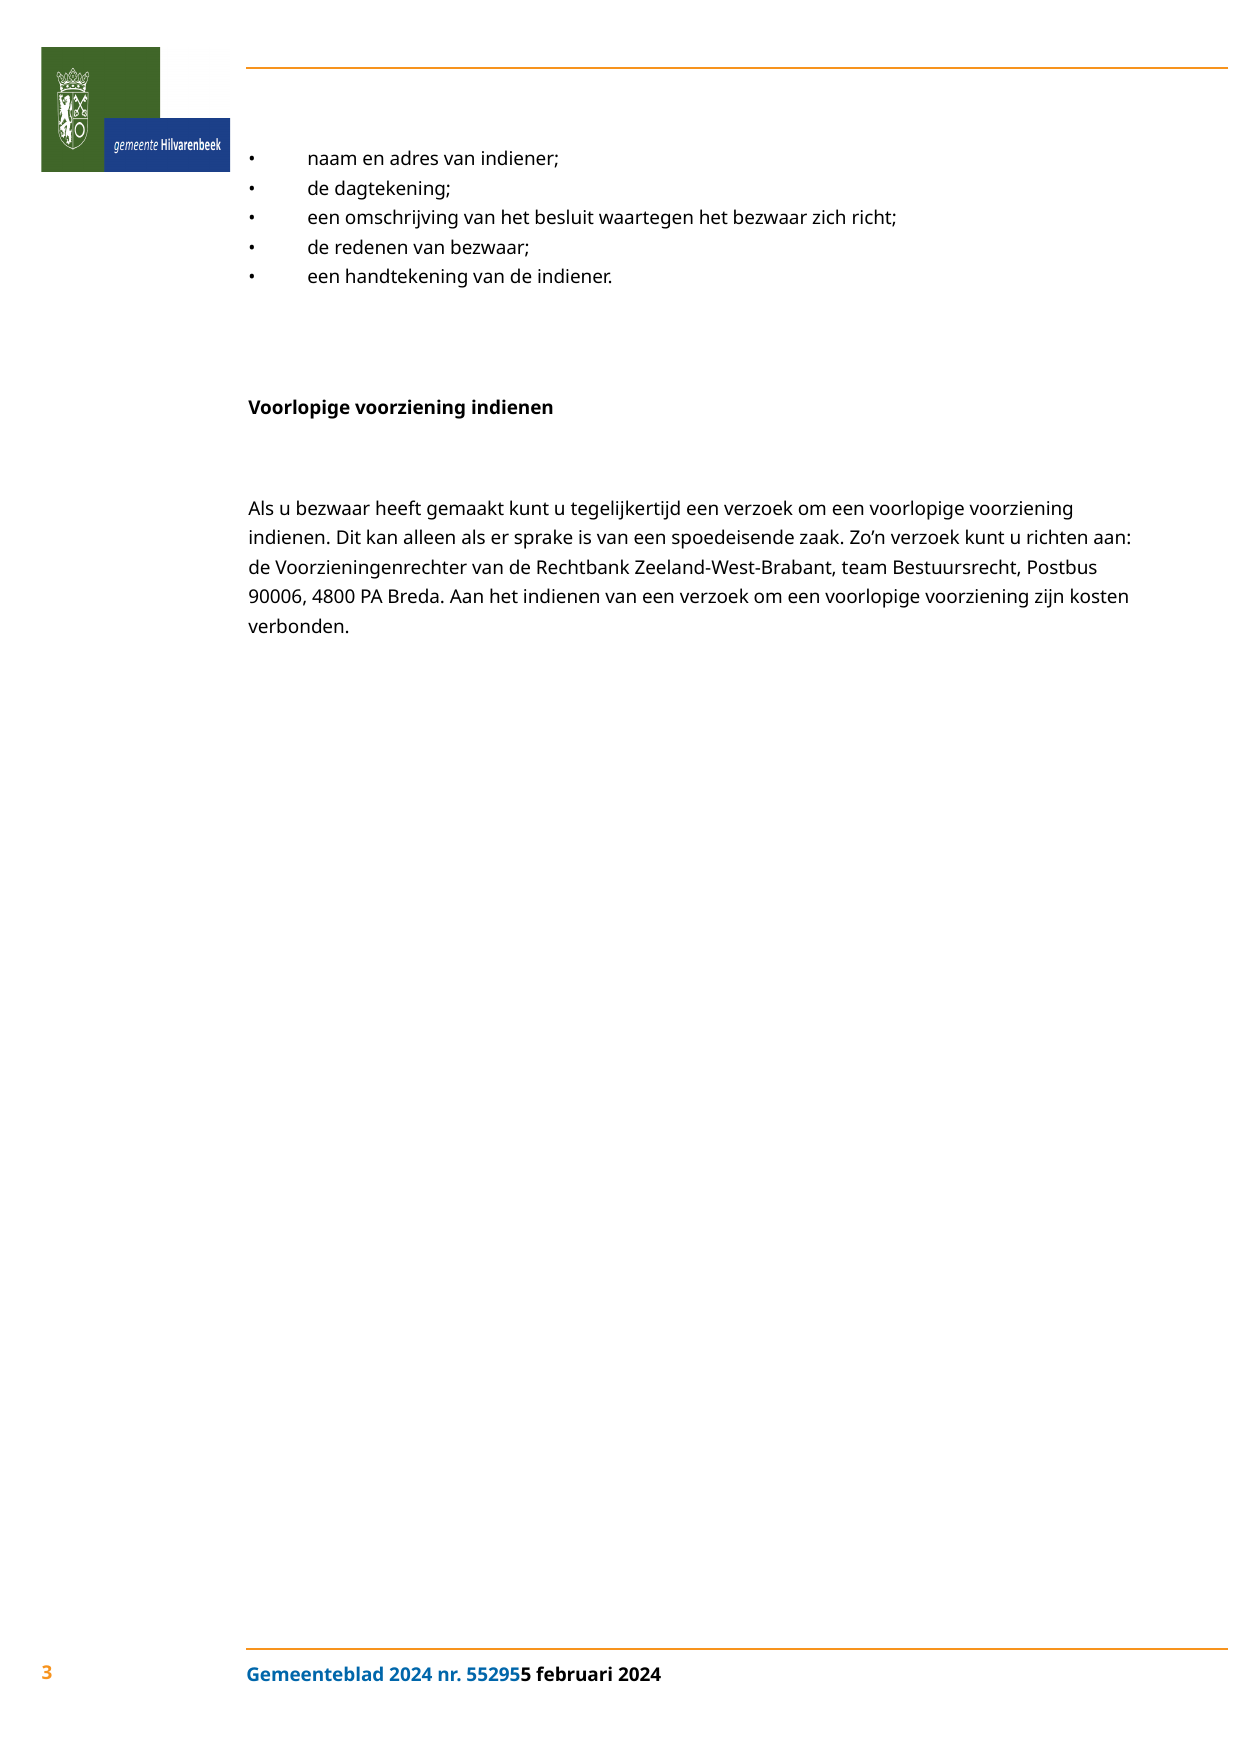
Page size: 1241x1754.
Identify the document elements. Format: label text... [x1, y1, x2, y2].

list de redenen van bezwaar; [248, 234, 1152, 260]
list de dagtekening; [248, 175, 1152, 201]
list een omschrijving van het besluit waartegen het bezwaar zich richt; [248, 204, 1152, 230]
list een handtekening van de indiener. [248, 263, 1152, 289]
picture [41, 47, 231, 172]
text Als u bezwaar heeft gemaakt kunt u tegelijkertijd een verzoek om een voorlopige voorziening indienen. Dit kan alleen als er sprake is van een spoedeisende zaak. Zo’n verzoek kunt u richten aan: de Voorzieningenrechter van de Rechtbank Zeeland-West-Brabant, team Bestuursrecht, Postbus 90006, 4800 PA Breda. Aan het indienen van een verzoek om een voorlopige voorziening zijn kosten verbonden. [248, 495, 1152, 639]
list naam en adres van indiener; [248, 145, 1152, 171]
text Voorlopige voorziening indienen [248, 394, 1152, 420]
